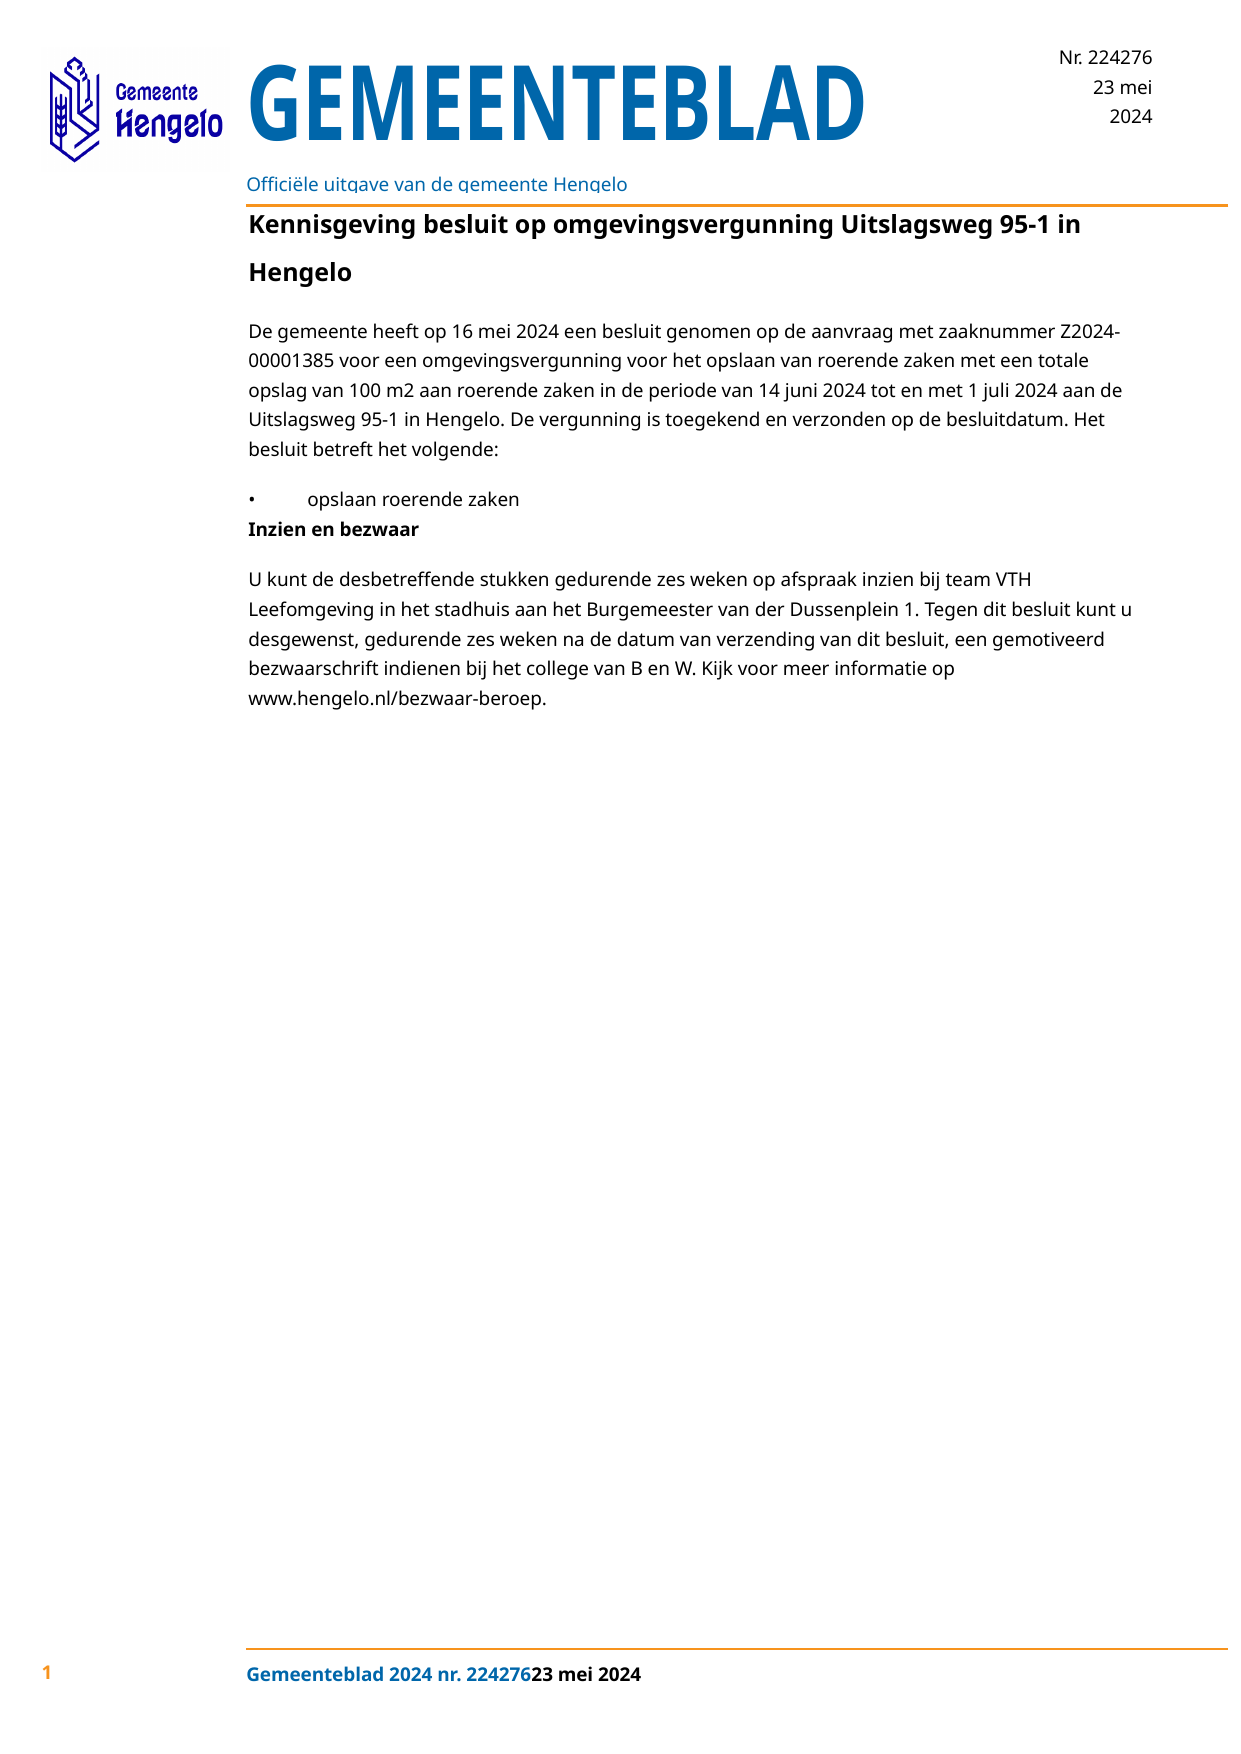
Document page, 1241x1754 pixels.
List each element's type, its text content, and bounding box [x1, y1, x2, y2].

picture [41, 47, 231, 172]
text Inzien en bezwaar [248, 516, 1152, 542]
text Kennisgeving besluit op omgevingsvergunning Uitslagsweg 95-1 in Hengelo [248, 207, 1152, 288]
text U kunt de desbetreffende stukken gedurende zes weken op afspraak inzien bij team VTH Leefomgeving in het stadhuis aan het Burgemeester van der Dussenplein 1. Tegen dit besluit kunt u desgewenst, gedurende zes weken na de datum van verzending van dit besluit, een gemotiveerd bezwaarschrift indienen bij het college van B en W. Kijk voor meer informatie op www.hengelo.nl/bezwaar-beroep. [248, 567, 1152, 711]
text De gemeente heeft op 16 mei 2024 een besluit genomen op de aanvraag met zaaknummer Z2024-00001385 voor een omgevingsvergunning voor het opslaan van roerende zaken met een totale opslag van 100 m2 aan roerende zaken in de periode van 14 juni 2024 tot en met 1 juli 2024 aan de Uitslagsweg 95-1 in Hengelo. De vergunning is toegekend en verzonden op de besluitdatum. Het besluit betreft het volgende: [248, 318, 1152, 462]
list opslaan roerende zaken [248, 487, 1152, 512]
